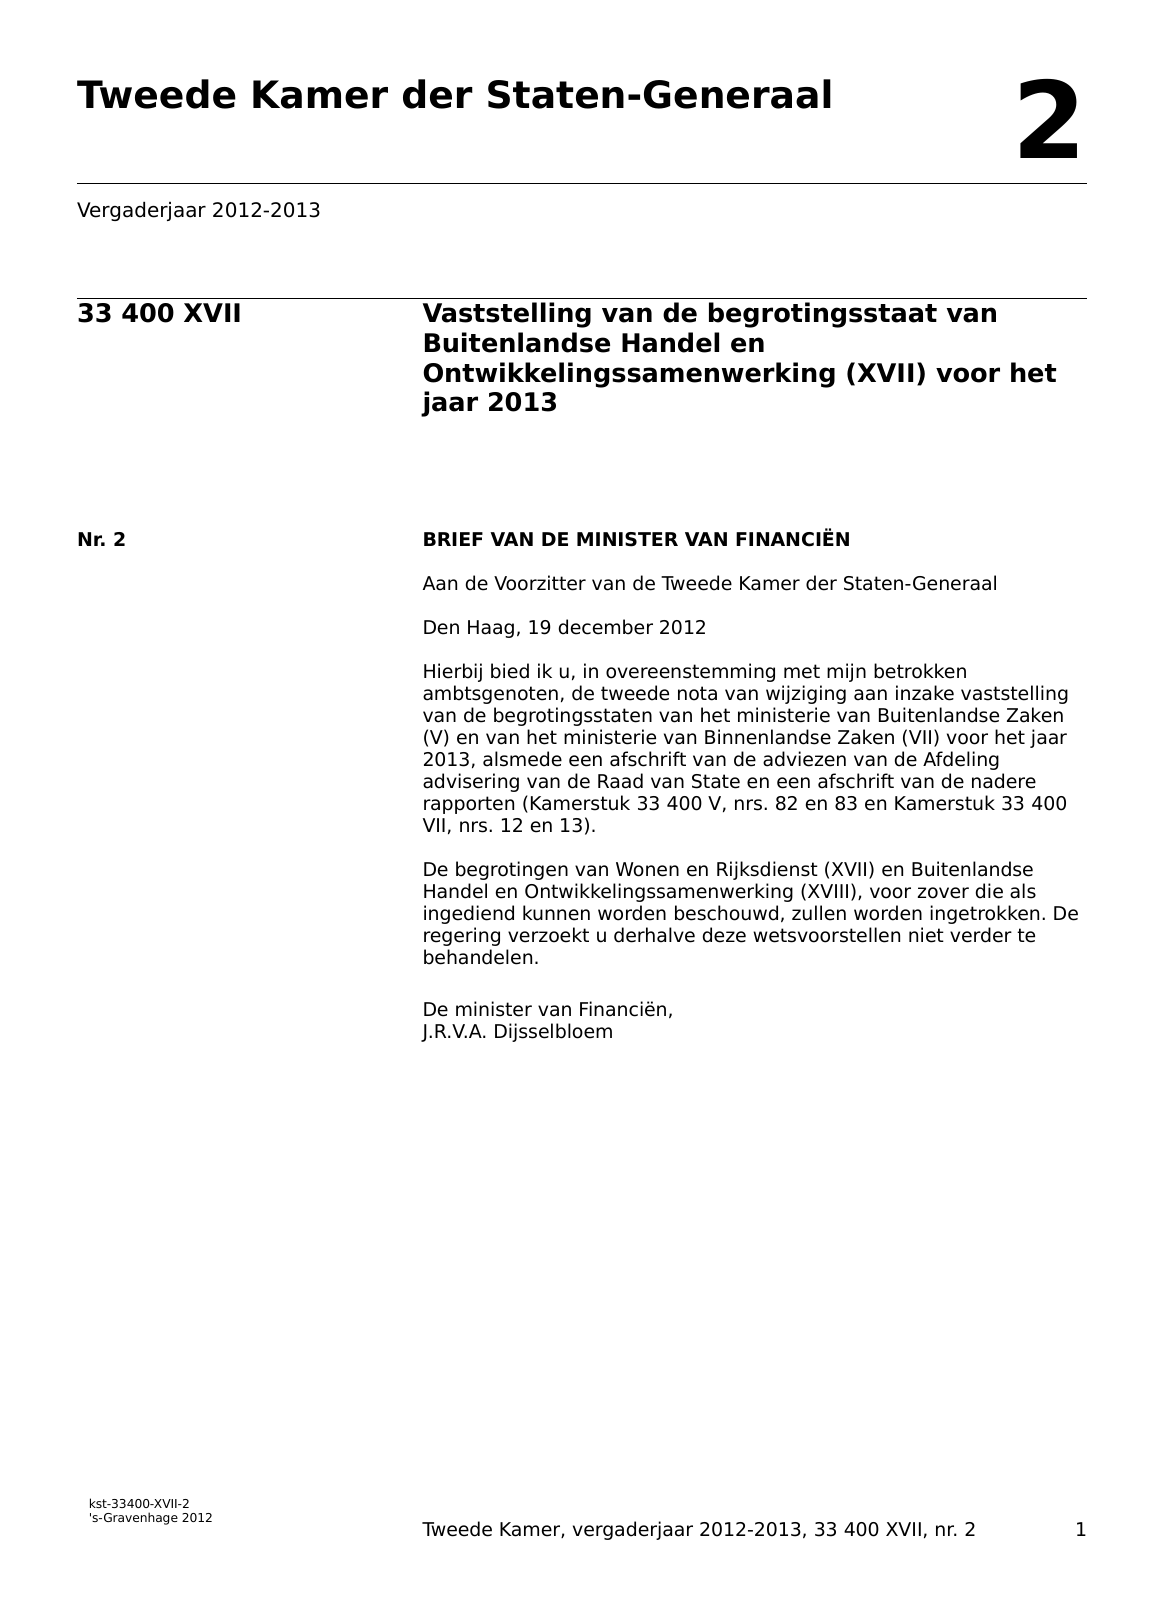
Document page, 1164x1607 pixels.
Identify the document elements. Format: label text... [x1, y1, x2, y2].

text Hierbij bied ik u, in overeenstemming met mijn betrokken ambtsgenoten, de tweede nota van wijziging aan inzake vaststelling van de begrotingsstaten van het ministerie van Buitenlandse Zaken (V) en van het ministerie van Binnenlandse Zaken (VII) voor het jaar 2013, alsmede een afschrift van de adviezen van de Afdeling advisering van de Raad van State en een afschrift van de nadere rapporten (Kamerstuk 33 400 V, nrs. 82 en 83 en Kamerstuk 33 400 VII, nrs. 12 en 13). [422, 661, 1087, 837]
text 's-Gravenhage 2012 [88, 1511, 323, 1525]
text De minister van Financiën, J.R.V.A. Dijsselbloem [422, 999, 1087, 1043]
text kst-33400-XVII-2 [88, 1497, 323, 1511]
subtitle Nr. 2 BRIEF VAN DE MINISTER VAN FINANCIËN [77, 529, 1087, 551]
subtitle 33 400 XVII Vaststelling van de begrotingsstaat van Buitenlandse Handel en Ontwikkelingssamenwerking (XVII) voor het jaar 2013 [77, 299, 1087, 418]
table_cell Vergaderjaar 2012-2013 [77, 184, 1087, 298]
text Aan de Voorzitter van de Tweede Kamer der Staten-Generaal [422, 573, 1087, 595]
text Den Haag, 19 december 2012 [422, 617, 1087, 639]
text De begrotingen van Wonen en Rijksdienst (XVII) en Buitenlandse Handel en Ontwikkelingssamenwerking (XVIII), voor zover die als ingediend kunnen worden beschouwd, zullen worden ingetrokken. De regering verzoekt u derhalve deze wetsvoorstellen niet verder te behandelen. [422, 859, 1087, 969]
table_header 2 [886, 59, 1087, 183]
table_header Tweede Kamer der Staten-Generaal [77, 59, 886, 183]
